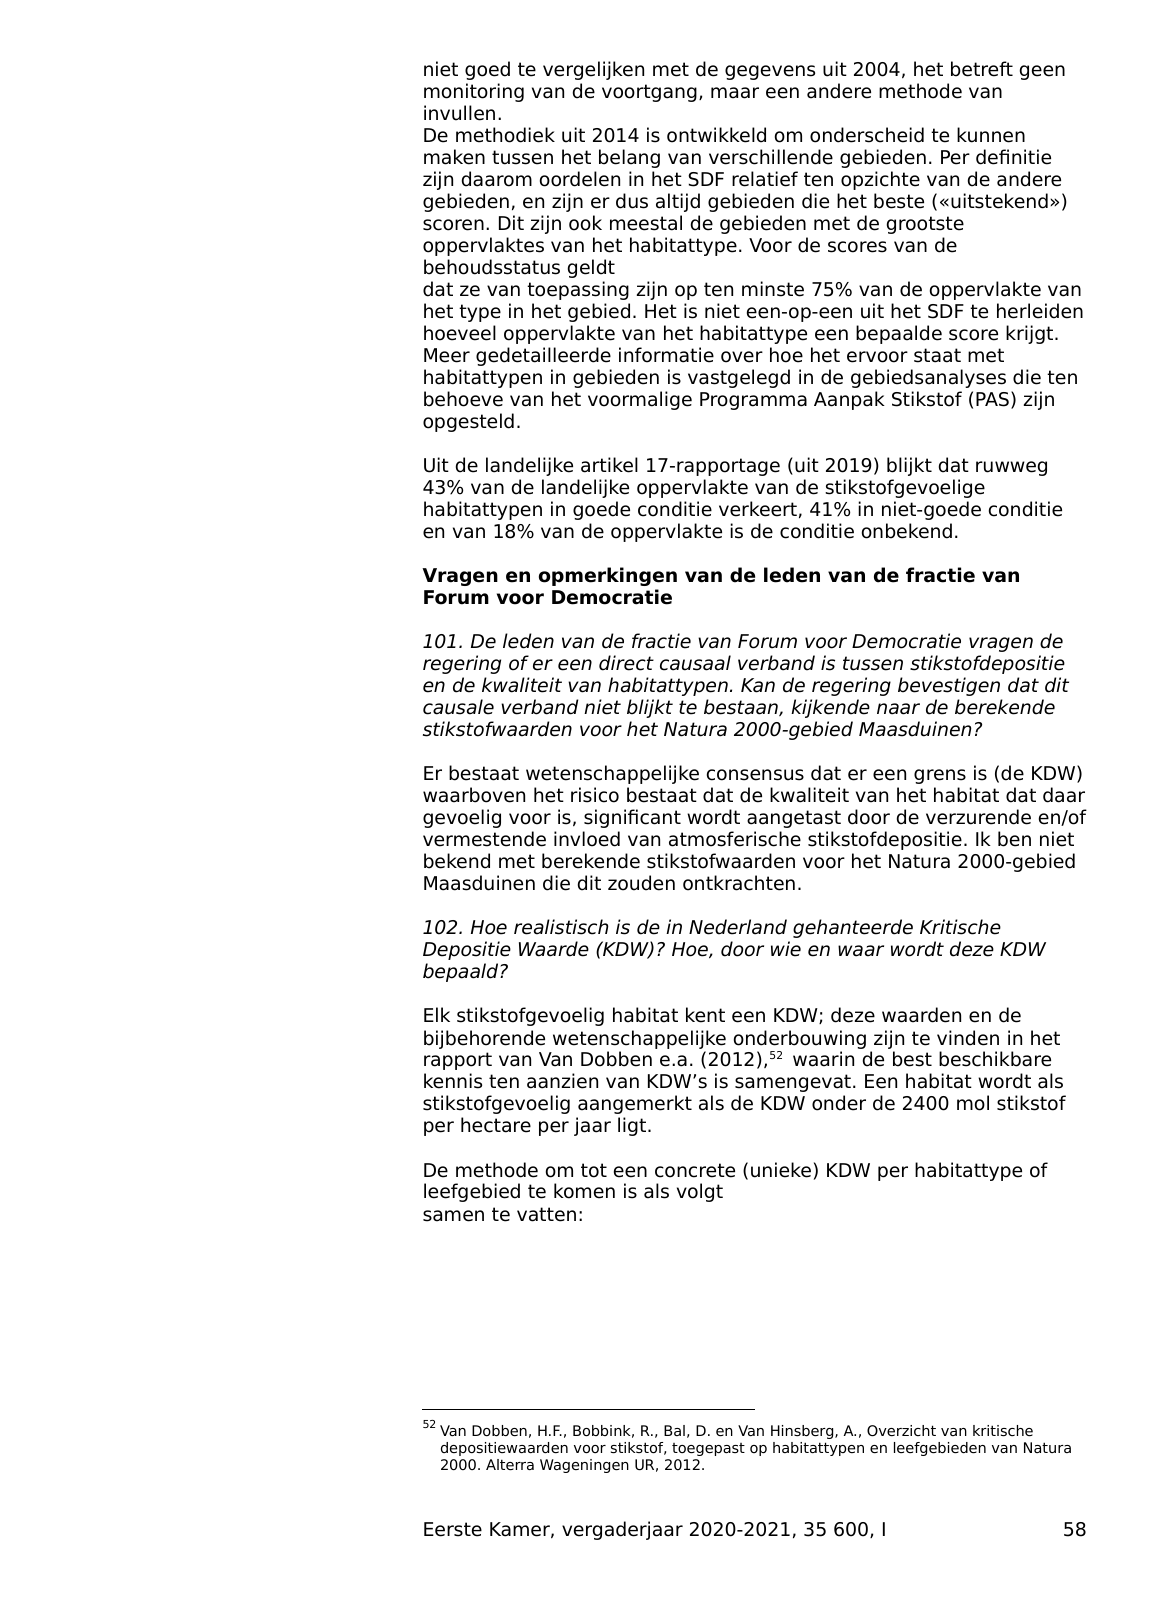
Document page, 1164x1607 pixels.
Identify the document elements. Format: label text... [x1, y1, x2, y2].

text Er bestaat wetenschappelijke consensus dat er een grens is (de KDW) waarboven het risico bestaat dat de kwaliteit van het habitat dat daar gevoelig voor is, significant wordt aangetast door de verzurende en/of vermestende invloed van atmosferische stikstofdepositie. Ik ben niet bekend met berekende stikstofwaarden voor het Natura 2000-gebied Maasduinen die dit zouden ontkrachten. [422, 763, 1087, 895]
text Elk stikstofgevoelig habitat kent een KDW; deze waarden en de bijbehorende wetenschappelijke onderbouwing zijn te vinden in het rapport van Van Dobben e.a. (2012), waarin de best beschikbare kennis ten aanzien van KDW’s is samengevat. Een habitat wordt als stikstofgevoelig aangemerkt als de KDW onder de 2400 mol stikstof per hectare per jaar ligt. [422, 1005, 1087, 1137]
text niet goed te vergelijken met de gegevens uit 2004, het betreft geen monitoring van de voortgang, maar een andere methode van invullen. [422, 59, 1087, 125]
subtitle Vragen en opmerkingen van de leden van de fractie van Forum voor Democratie [422, 565, 1087, 609]
text De methode om tot een concrete (unieke) KDW per habitattype of leefgebied te komen is als volgt [422, 1159, 1087, 1203]
text dat ze van toepassing zijn op ten minste 75% van de oppervlakte van het type in het gebied. Het is niet een-op-een uit het SDF te herleiden hoeveel oppervlakte van het habitattype een bepaalde score krijgt. Meer gedetailleerde informatie over hoe het ervoor staat met habitattypen in gebieden is vastgelegd in de gebiedsanalyses die ten behoeve van het voormalige Programma Aanpak Stikstof (PAS) zijn opgesteld. [422, 279, 1087, 433]
text Uit de landelijke artikel 17-rapportage (uit 2019) blijkt dat ruwweg 43% van de landelijke oppervlakte van de stikstofgevoelige habitattypen in goede conditie verkeert, 41% in niet-goede conditie en van 18% van de oppervlakte is de conditie onbekend. [422, 455, 1087, 543]
text De methodiek uit 2014 is ontwikkeld om onderscheid te kunnen maken tussen het belang van verschillende gebieden. Per definitie zijn daarom oordelen in het SDF relatief ten opzichte van de andere gebieden, en zijn er dus altijd gebieden die het beste («uitstekend») scoren. Dit zijn ook meestal de gebieden met de grootste oppervlaktes van het habitattype. Voor de scores van de behoudsstatus geldt [422, 125, 1087, 279]
text Van Dobben, H.F., Bobbink, R., Bal, D. en Van Hinsberg, A., Overzicht van kritische depositiewaarden voor stikstof, toegepast op habitattypen en leefgebieden van Natura 2000. Alterra Wageningen UR, 2012. [422, 1418, 1087, 1474]
text samen te vatten: [422, 1203, 1087, 1225]
text 102. Hoe realistisch is de in Nederland gehanteerde Kritische Depositie Waarde (KDW)? Hoe, door wie en waar wordt deze KDW bepaald? [422, 917, 1087, 983]
text 101. De leden van de fractie van Forum voor Democratie vragen de regering of er een direct causaal verband is tussen stikstofdepositie en de kwaliteit van habitattypen. Kan de regering bevestigen dat dit causale verband niet blijkt te bestaan, kijkende naar de berekende stikstofwaarden voor het Natura 2000-gebied Maasduinen? [422, 631, 1087, 741]
